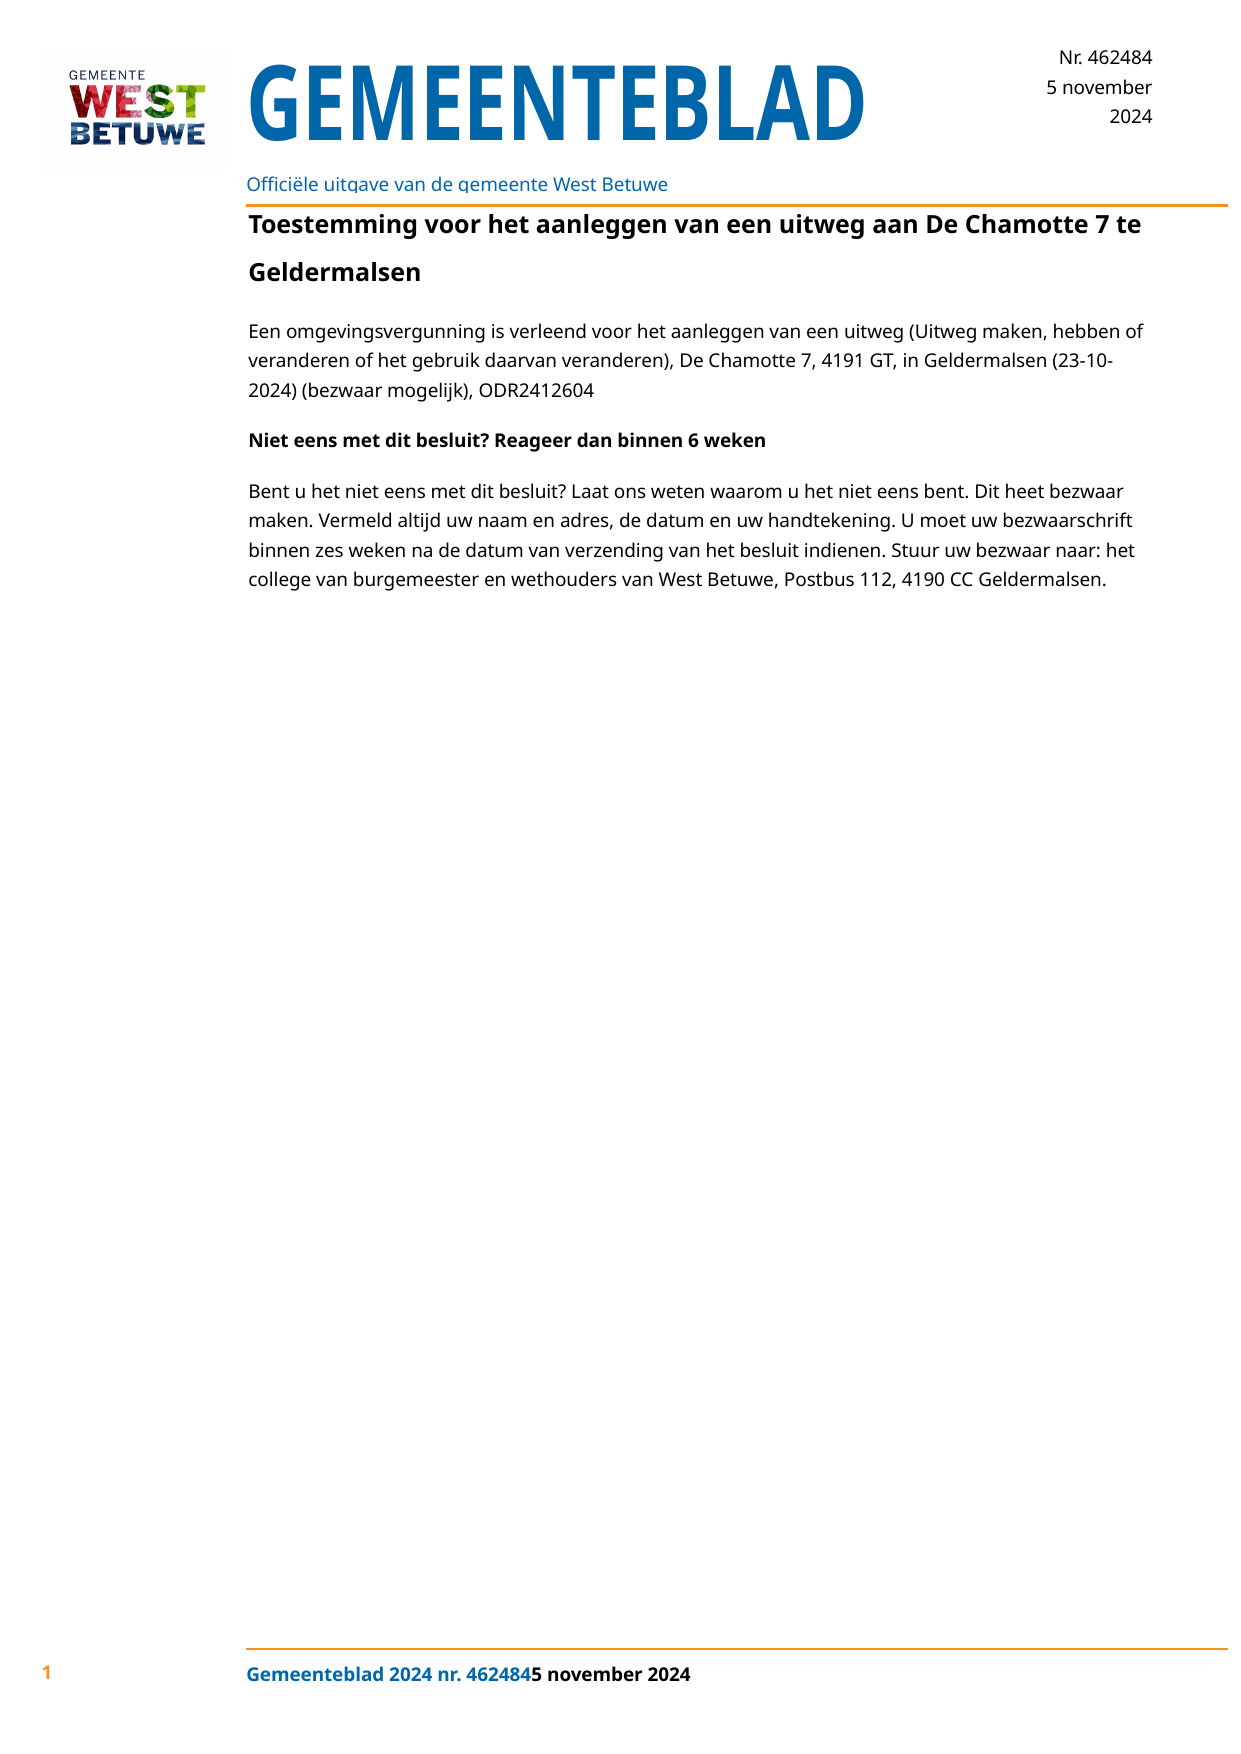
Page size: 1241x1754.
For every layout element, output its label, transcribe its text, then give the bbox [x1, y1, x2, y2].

text Een omgevingsvergunning is verleend voor het aanleggen van een uitweg (Uitweg maken, hebben of veranderen of het gebruik daarvan veranderen), De Chamotte 7, 4191 GT, in Geldermalsen (23-10-2024) (bezwaar mogelijk), ODR2412604 [248, 318, 1152, 403]
picture [41, 47, 231, 172]
text Niet eens met dit besluit? Reageer dan binnen 6 weken [248, 427, 1152, 453]
text Toestemming voor het aanleggen van een uitweg aan De Chamotte 7 te Geldermalsen [248, 207, 1152, 288]
text Bent u het niet eens met dit besluit? Laat ons weten waarom u het niet eens bent. Dit heet bezwaar maken. Vermeld altijd uw naam en adres, de datum en uw handtekening. U moet uw bezwaarschrift binnen zes weken na de datum van verzending van het besluit indienen. Stuur uw bezwaar naar: het college van burgemeester en wethouders van West Betuwe, Postbus 112, 4190 CC Geldermalsen. [248, 478, 1152, 592]
